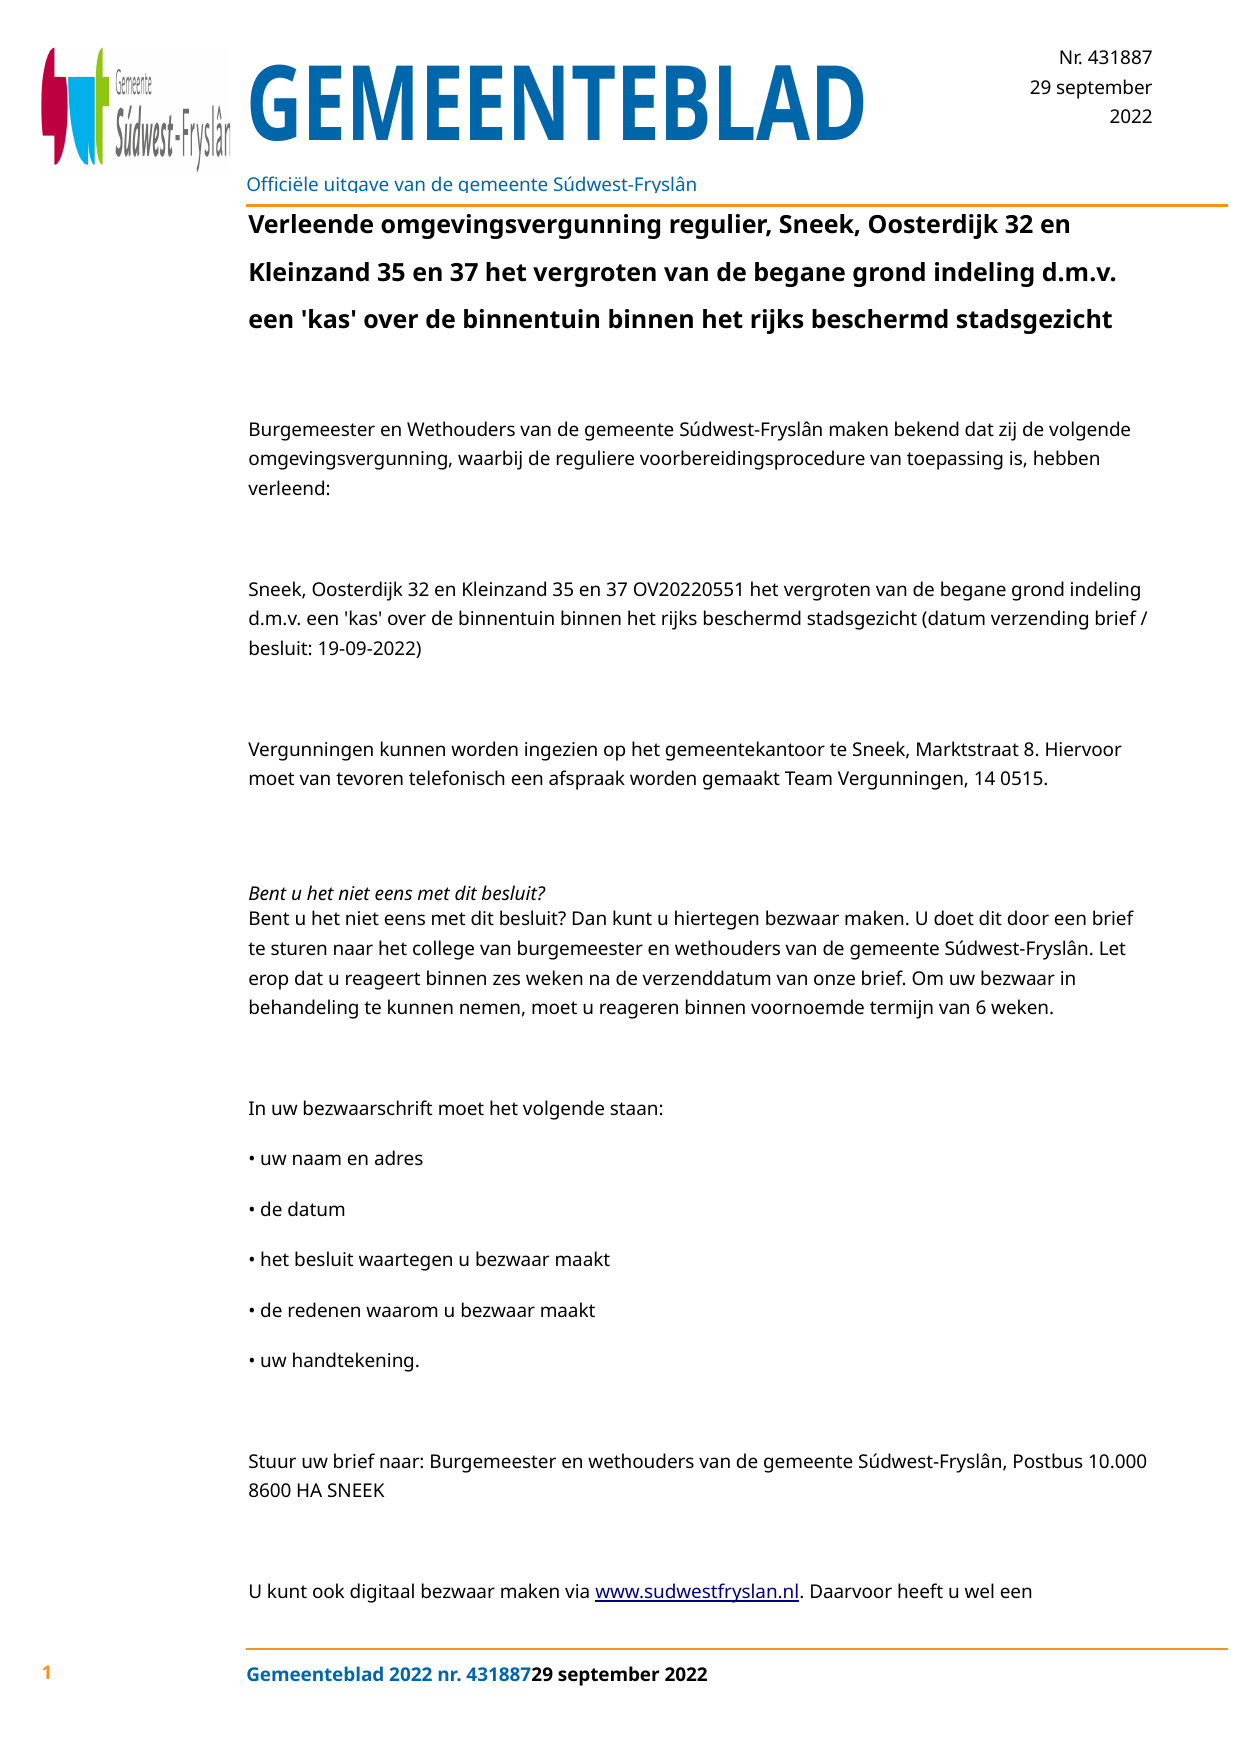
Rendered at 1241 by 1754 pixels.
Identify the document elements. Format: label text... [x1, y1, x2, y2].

text Bent u het niet eens met dit besluit? [248, 880, 1152, 906]
text Stuur uw brief naar: Burgemeester en wethouders van de gemeente Súdwest-Fryslân, Postbus 10.000 8600 HA SNEEK [248, 1448, 1152, 1503]
picture [41, 47, 231, 172]
text U kunt ook digitaal bezwaar maken via www.sudwestfryslan.nl. Daarvoor heeft u wel een [248, 1578, 1152, 1604]
text • de datum [248, 1196, 1152, 1222]
text Bent u het niet eens met dit besluit? Dan kunt u hiertegen bezwaar maken. U doet dit door een brief te sturen naar het college van burgemeester en wethouders van de gemeente Súdwest-Fryslân. Let erop dat u reageert binnen zes weken na de verzenddatum van onze brief. Om uw bezwaar in behandeling te kunnen nemen, moet u reageren binnen voornoemde termijn van 6 weken. [248, 906, 1152, 1020]
text • uw handtekening. [248, 1347, 1152, 1373]
text Vergunningen kunnen worden ingezien op het gemeentekantoor te Sneek, Marktstraat 8. Hiervoor moet van tevoren telefonisch een afspraak worden gemaakt Team Vergunningen, 14 0515. [248, 736, 1152, 791]
text • het besluit waartegen u bezwaar maakt [248, 1246, 1152, 1272]
text Verleende omgevingsvergunning regulier, Sneek, Oosterdijk 32 en Kleinzand 35 en 37 het vergroten van de begane grond indeling d.m.v. een 'kas' over de binnentuin binnen het rijks beschermd stadsgezicht [248, 207, 1152, 336]
text Sneek, Oosterdijk 32 en Kleinzand 35 en 37 OV20220551 het vergroten van de begane grond indeling d.m.v. een 'kas' over de binnentuin binnen het rijks beschermd stadsgezicht (datum verzending brief / besluit: 19-09-2022) [248, 576, 1152, 661]
text In uw bezwaarschrift moet het volgende staan: [248, 1095, 1152, 1121]
text • uw naam en adres [248, 1146, 1152, 1171]
text • de redenen waarom u bezwaar maakt [248, 1297, 1152, 1323]
text Burgemeester en Wethouders van de gemeente Súdwest-Fryslân maken bekend dat zij de volgende omgevingsvergunning, waarbij de reguliere voorbereidingsprocedure van toepassing is, hebben verleend: [248, 416, 1152, 501]
